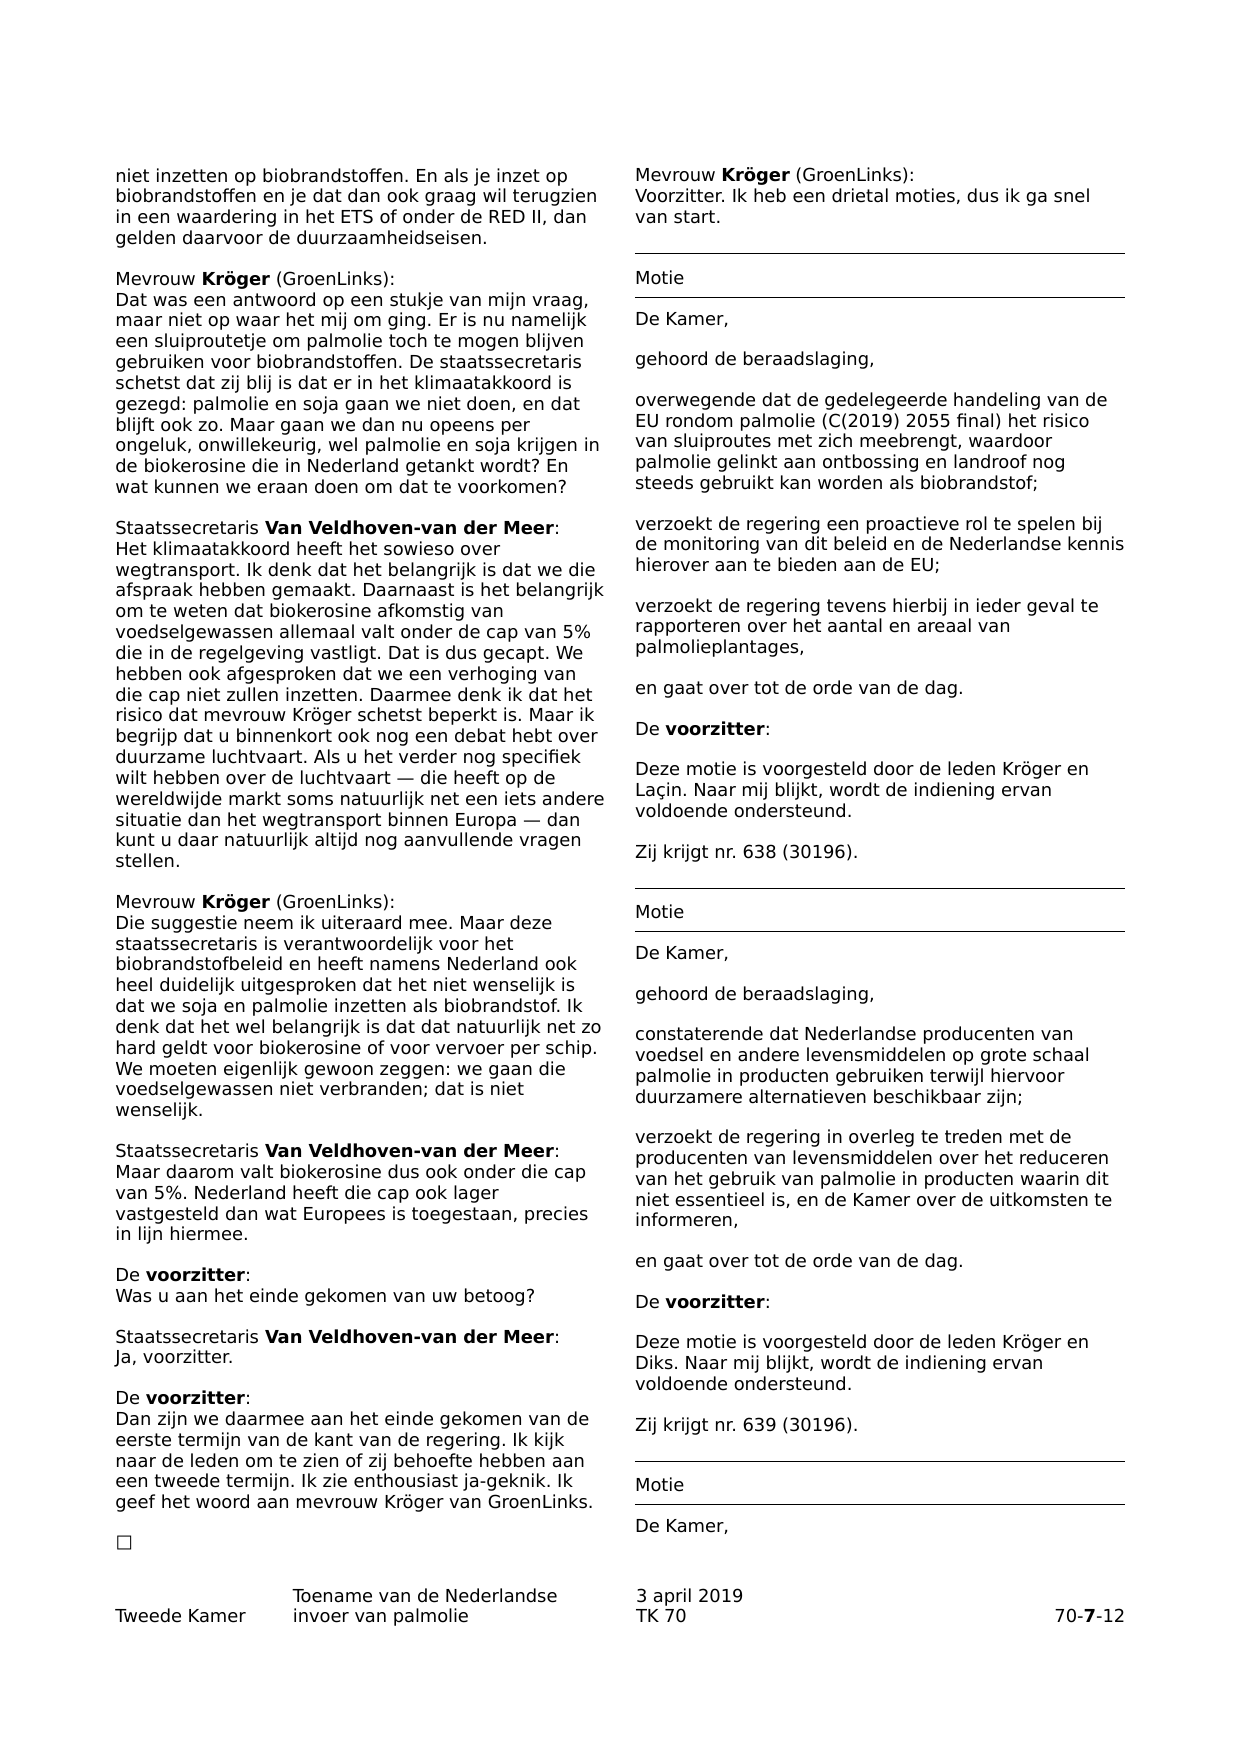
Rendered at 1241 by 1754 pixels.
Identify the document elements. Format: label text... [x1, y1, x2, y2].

text niet inzetten op biobrandstoffen. En als je inzet op biobrandstoffen en je dat dan ook graag wil terugzien in een waardering in het ETS of onder de RED II, dan gelden daarvoor de duurzaamheidseisen. [115, 165, 605, 249]
text Het klimaatakkoord heeft het sowieso over wegtransport. Ik denk dat het belangrijk is dat we die afspraak hebben gemaakt. Daarnaast is het belangrijk om te weten dat biokerosine afkomstig van voedselgewassen allemaal valt onder de cap van 5% die in de regelgeving vastligt. Dat is dus gecapt. We hebben ook afgesproken dat we een verhoging van die cap niet zullen inzetten. Daarmee denk ik dat het risico dat mevrouw Kröger schetst beperkt is. Maar ik begrijp dat u binnenkort ook nog een debat hebt over duurzame luchtvaart. Als u het verder nog specifiek wilt hebben over de luchtvaart — die heeft op de wereldwijde markt soms natuurlijk net een iets andere situatie dan het wegtransport binnen Europa — dan kunt u daar natuurlijk altijd nog aanvullende vragen stellen. [115, 538, 605, 872]
text Motie [635, 902, 1125, 923]
text Voorzitter. Ik heb een drietal moties, dus ik ga snel van start. [635, 186, 1125, 228]
text Staatssecretaris Van Veldhoven-van der Meer: [115, 1326, 605, 1347]
text De Kamer, [635, 308, 1125, 329]
text Die suggestie neem ik uiteraard mee. Maar deze staatssecretaris is verantwoordelijk voor het biobrandstofbeleid en heeft namens Nederland ook heel duidelijk uitgesproken dat het niet wenselijk is dat we soja en palmolie inzetten als biobrandstof. Ik denk dat het wel belangrijk is dat dat natuurlijk net zo hard geldt voor biokerosine of voor vervoer per schip. We moeten eigenlijk gewoon zeggen: we gaan die voedselgewassen niet verbranden; dat is niet wenselijk. [115, 912, 605, 1121]
text Deze motie is voorgesteld door de leden Kröger en Diks. Naar mij blijkt, wordt de indiening ervan voldoende ondersteund. [635, 1332, 1125, 1394]
text De voorzitter: [635, 718, 1125, 739]
text Staatssecretaris Van Veldhoven-van der Meer: [115, 1141, 605, 1162]
text verzoekt de regering een proactieve rol te spelen bij de monitoring van dit beleid en de Nederlandse kennis hierover aan te bieden aan de EU; [635, 513, 1125, 576]
text De voorzitter: [635, 1292, 1125, 1312]
text Mevrouw Kröger (GroenLinks): [115, 269, 605, 289]
text De Kamer, [635, 943, 1125, 963]
text De voorzitter: [115, 1265, 605, 1286]
text De voorzitter: [115, 1388, 605, 1409]
text gehoord de beraadslaging, [635, 349, 1125, 370]
text overwegende dat de gedelegeerde handeling van de EU rondom palmolie (C(2019) 2055 final) het risico van sluiproutes met zich meebrengt, waardoor palmolie gelinkt aan ontbossing en landroof nog steeds gebruikt kan worden als biobrandstof; [635, 390, 1125, 493]
text Mevrouw Kröger (GroenLinks): [635, 165, 1125, 186]
text Zij krijgt nr. 639 (30196). [635, 1414, 1125, 1435]
text ⬜ [115, 1533, 605, 1554]
text Staatssecretaris Van Veldhoven-van der Meer: [115, 518, 605, 538]
text en gaat over tot de orde van de dag. [635, 1251, 1125, 1272]
text Mevrouw Kröger (GroenLinks): [115, 892, 605, 912]
text Maar daarom valt biokerosine dus ook onder die cap van 5%. Nederland heeft die cap ook lager vastgesteld dan wat Europees is toegestaan, precies in lijn hiermee. [115, 1162, 605, 1245]
text Dat was een antwoord op een stukje van mijn vraag, maar niet op waar het mij om ging. Er is nu namelijk een sluiproutetje om palmolie toch te mogen blijven gebruiken voor biobrandstoffen. De staatssecretaris schetst dat zij blij is dat er in het klimaatakkoord is gezegd: palmolie en soja gaan we niet doen, en dat blijft ook zo. Maar gaan we dan nu opeens per ongeluk, onwillekeurig, wel palmolie en soja krijgen in de biokerosine die in Nederland getankt wordt? En wat kunnen we eraan doen om dat te voorkomen? [115, 289, 605, 498]
text Motie [635, 268, 1125, 288]
text Dan zijn we daarmee aan het einde gekomen van de eerste termijn van de kant van de regering. Ik kijk naar de leden om te zien of zij behoefte hebben aan een tweede termijn. Ik zie enthousiast ja-geknik. Ik geef het woord aan mevrouw Kröger van GroenLinks. [115, 1409, 605, 1513]
text en gaat over tot de orde van de dag. [635, 678, 1125, 698]
text Ja, voorzitter. [115, 1347, 605, 1368]
text verzoekt de regering in overleg te treden met de producenten van levensmiddelen over het reduceren van het gebruik van palmolie in producten waarin dit niet essentieel is, en de Kamer over de uitkomsten te informeren, [635, 1127, 1125, 1231]
text Deze motie is voorgesteld door de leden Kröger en Laçin. Naar mij blijkt, wordt de indiening ervan voldoende ondersteund. [635, 759, 1125, 821]
text Zij krijgt nr. 638 (30196). [635, 841, 1125, 862]
text verzoekt de regering tevens hierbij in ieder geval te rapporteren over het aantal en areaal van palmolieplantages, [635, 596, 1125, 658]
text Was u aan het einde gekomen van uw betoog? [115, 1286, 605, 1306]
text constaterende dat Nederlandse producenten van voedsel en andere levensmiddelen op grote schaal palmolie in producten gebruiken terwijl hiervoor duurzamere alternatieven beschikbaar zijn; [635, 1024, 1125, 1107]
text Motie [635, 1475, 1125, 1496]
text gehoord de beraadslaging, [635, 983, 1125, 1004]
text De Kamer, [635, 1516, 1125, 1537]
